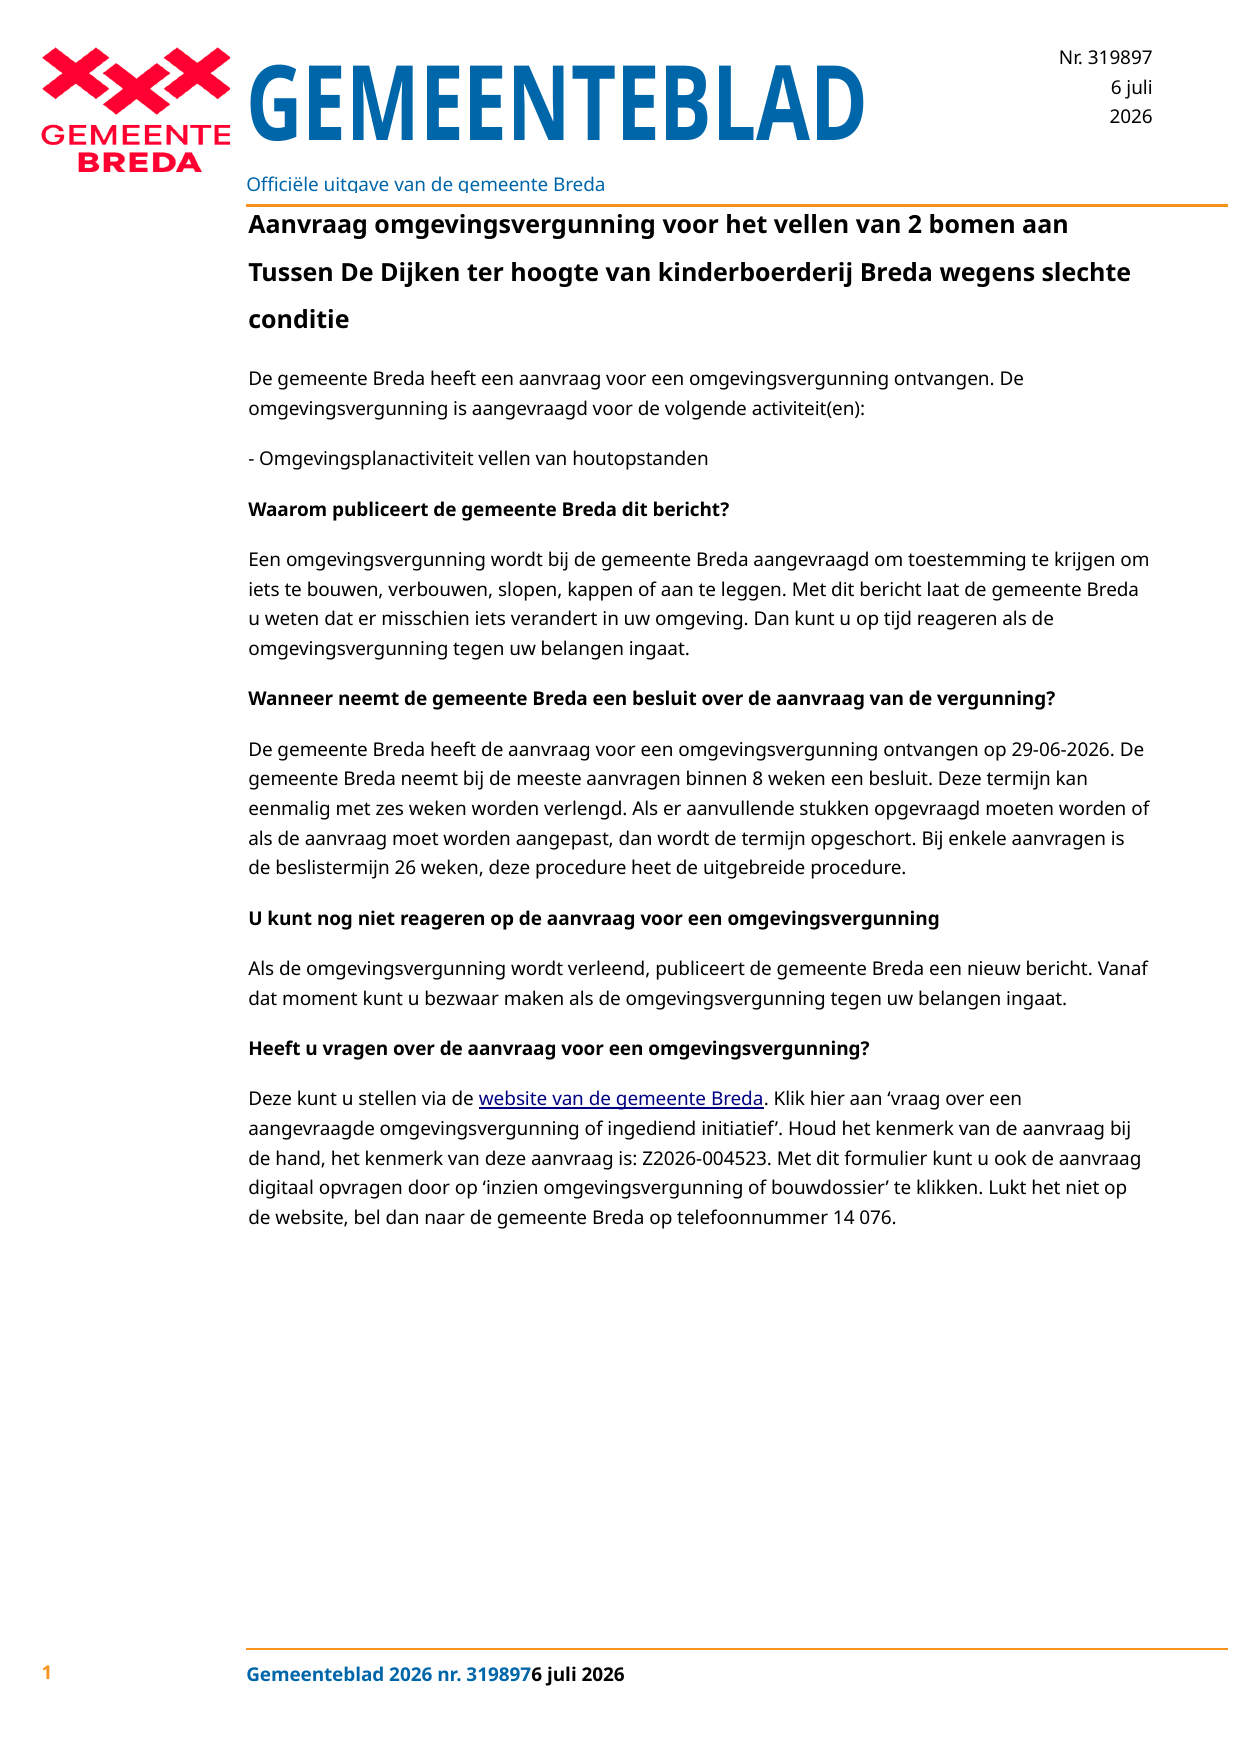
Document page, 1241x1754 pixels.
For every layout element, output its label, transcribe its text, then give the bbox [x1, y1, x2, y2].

text Heeft u vragen over de aanvraag voor een omgevingsvergunning? [248, 1035, 1152, 1061]
text Aanvraag omgevingsvergunning voor het vellen van 2 bomen aan Tussen De Dijken ter hoogte van kinderboerderij Breda wegens slechte conditie [248, 207, 1152, 336]
text Wanneer neemt de gemeente Breda een besluit over de aanvraag van de vergunning? [248, 686, 1152, 711]
text Deze kunt u stellen via de website van de gemeente Breda. Klik hier aan ‘vraag over een aangevraagde omgevingsvergunning of ingediend initiatief’. Houd het kenmerk van de aanvraag bij de hand, het kenmerk van deze aanvraag is: Z2026-004523. Met dit formulier kunt u ook de aanvraag digitaal opvragen door op ‘inzien omgevingsvergunning of bouwdossier’ te klikken. Lukt het niet op de website, bel dan naar de gemeente Breda op telefoonnummer 14 076. [248, 1086, 1152, 1229]
text De gemeente Breda heeft een aanvraag voor een omgevingsvergunning ontvangen. De omgevingsvergunning is aangevraagd voor de volgende activiteit(en): [248, 366, 1152, 421]
picture [41, 47, 231, 172]
text - Omgevingsplanactiviteit vellen van houtopstanden [248, 446, 1152, 471]
text De gemeente Breda heeft de aanvraag voor een omgevingsvergunning ontvangen op 29-06-2026. De gemeente Breda neemt bij de meeste aanvragen binnen 8 weken een besluit. Deze termijn kan eenmalig met zes weken worden verlengd. Als er aanvullende stukken opgevraagd moeten worden of als de aanvraag moet worden aangepast, dan wordt de termijn opgeschort. Bij enkele aanvragen is de beslistermijn 26 weken, deze procedure heet de uitgebreide procedure. [248, 736, 1152, 880]
text Een omgevingsvergunning wordt bij de gemeente Breda aangevraagd om toestemming te krijgen om iets te bouwen, verbouwen, slopen, kappen of aan te leggen. Met dit bericht laat de gemeente Breda u weten dat er misschien iets verandert in uw omgeving. Dan kunt u op tijd reageren als de omgevingsvergunning tegen uw belangen ingaat. [248, 546, 1152, 661]
text Als de omgevingsvergunning wordt verleend, publiceert de gemeente Breda een nieuw bericht. Vanaf dat moment kunt u bezwaar maken als de omgevingsvergunning tegen uw belangen ingaat. [248, 955, 1152, 1010]
text U kunt nog niet reageren op de aanvraag voor een omgevingsvergunning [248, 905, 1152, 930]
text Waarom publiceert de gemeente Breda dit bericht? [248, 496, 1152, 522]
